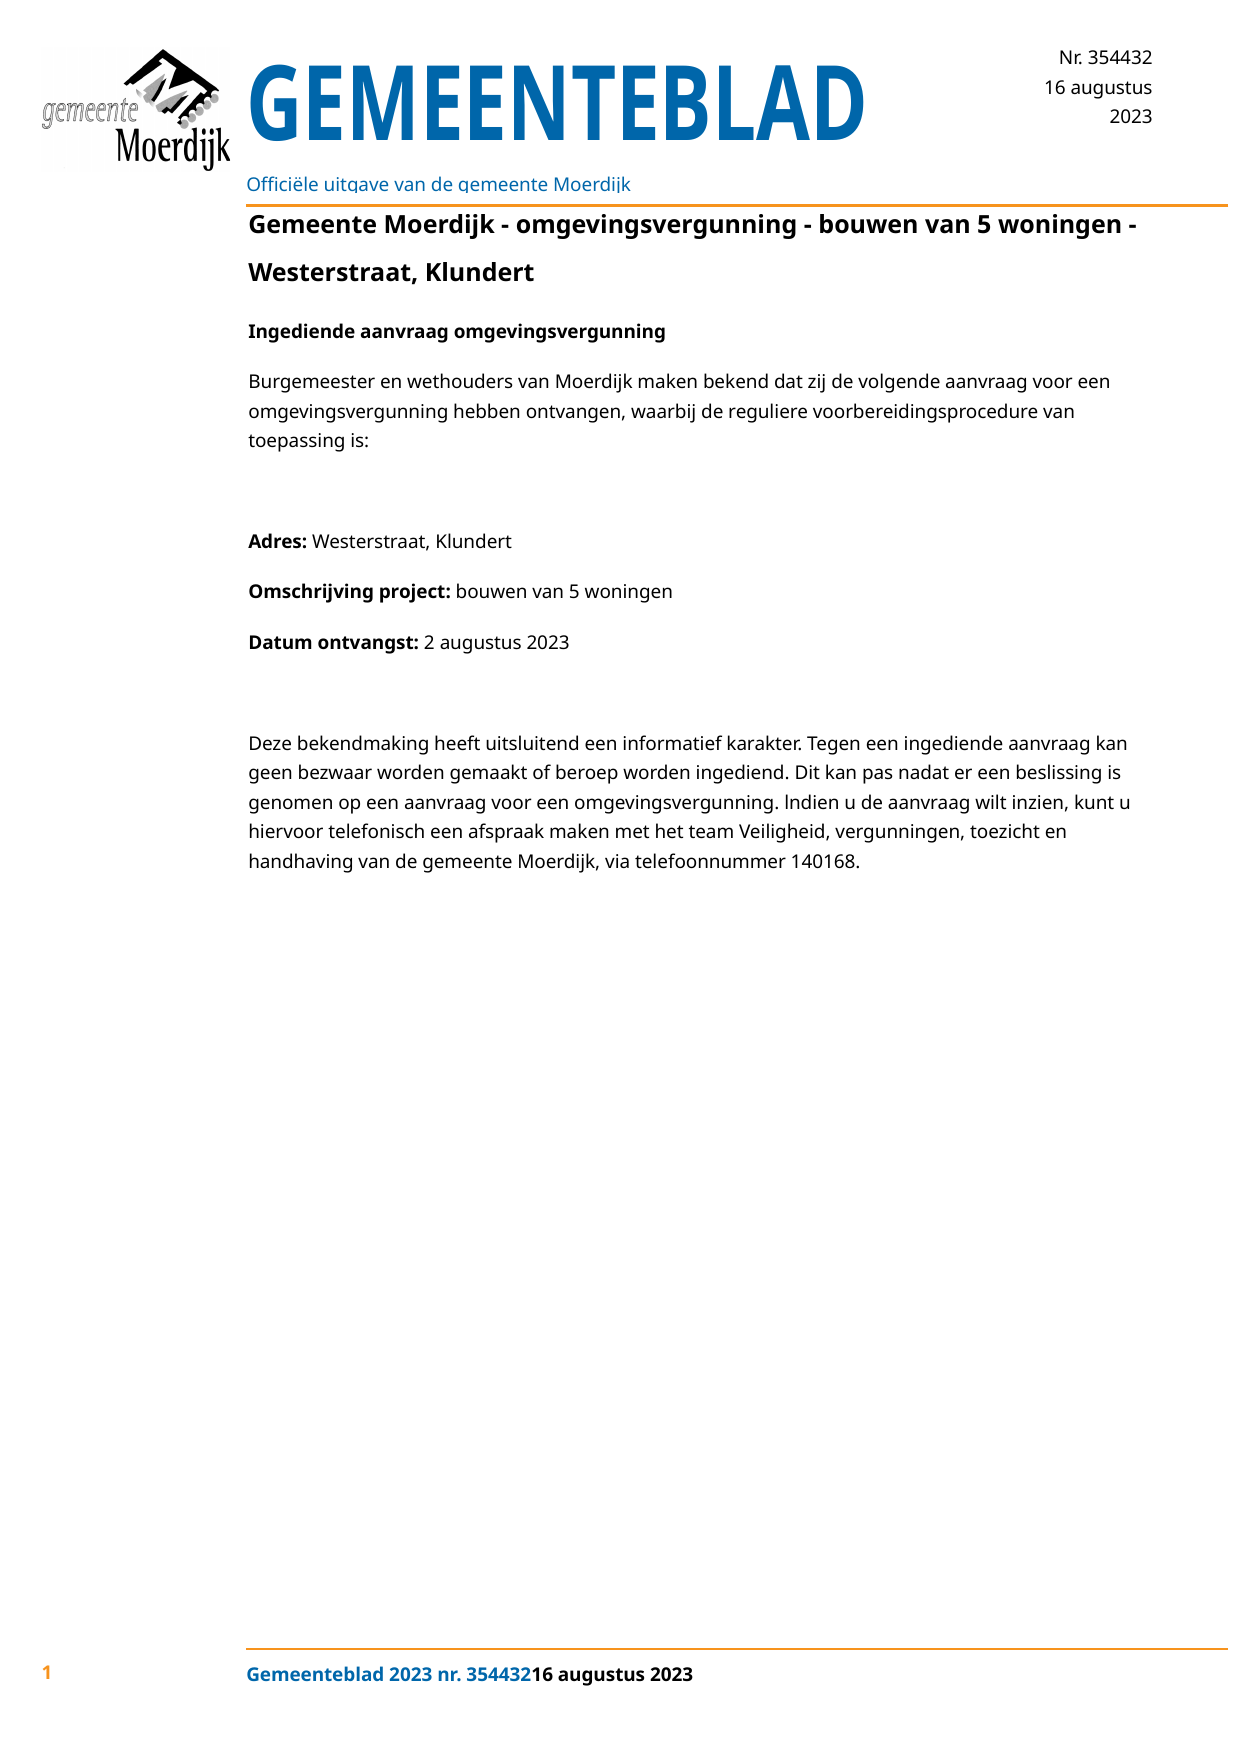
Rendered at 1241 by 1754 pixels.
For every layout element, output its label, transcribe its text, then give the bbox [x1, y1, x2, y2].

text Datum ontvangst: 2 augustus 2023 [248, 629, 1152, 655]
text Gemeente Moerdijk - omgevingsvergunning - bouwen van 5 woningen - Westerstraat, Klundert [248, 207, 1152, 288]
text Omschrijving project: bouwen van 5 woningen [248, 579, 1152, 604]
picture [41, 47, 231, 172]
text Deze bekendmaking heeft uitsluitend een informatief karakter. Tegen een ingediende aanvraag kan geen bezwaar worden gemaakt of beroep worden ingediend. Dit kan pas nadat er een beslissing is genomen op een aanvraag voor een omgevingsvergunning. lndien u de aanvraag wilt inzien, kunt u hiervoor telefonisch een afspraak maken met het team Veiligheid, vergunningen, toezicht en handhaving van de gemeente Moerdijk, via telefoonnummer 140168. [248, 730, 1152, 874]
text Burgemeester en wethouders van Moerdijk maken bekend dat zij de volgende aanvraag voor een omgevingsvergunning hebben ontvangen, waarbij de reguliere voorbereidingsprocedure van toepassing is: [248, 368, 1152, 453]
text Adres: Westerstraat, Klundert [248, 528, 1152, 554]
text Ingediende aanvraag omgevingsvergunning [248, 318, 1152, 344]
